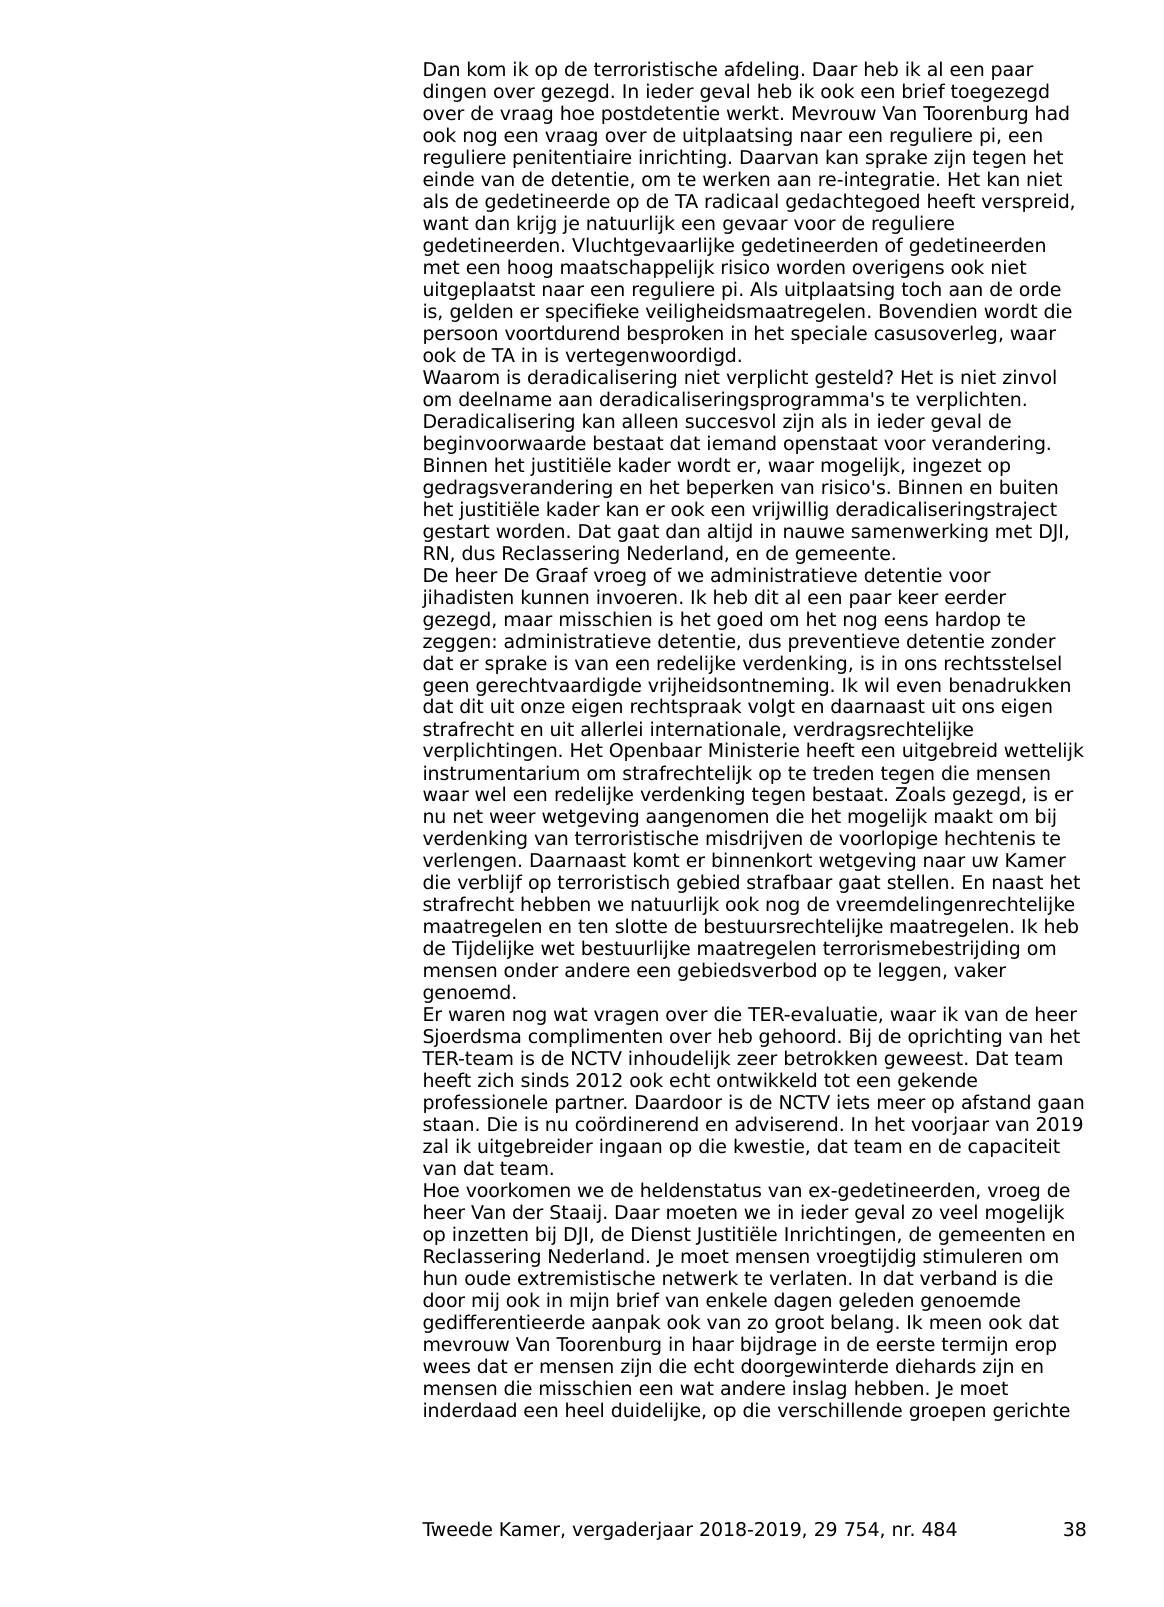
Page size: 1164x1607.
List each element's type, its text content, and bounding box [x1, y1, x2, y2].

text Waarom is deradicalisering niet verplicht gesteld? Het is niet zinvol om deelname aan deradicaliseringsprogramma's te verplichten. Deradicalisering kan alleen succesvol zijn als in ieder geval de beginvoorwaarde bestaat dat iemand openstaat voor verandering. Binnen het justitiële kader wordt er, waar mogelijk, ingezet op gedragsverandering en het beperken van risico's. Binnen en buiten het justitiële kader kan er ook een vrijwillig deradicaliseringstraject gestart worden. Dat gaat dan altijd in nauwe samenwerking met DJI, RN, dus Reclassering Nederland, en de gemeente. [422, 367, 1087, 564]
text De heer De Graaf vroeg of we administratieve detentie voor jihadisten kunnen invoeren. Ik heb dit al een paar keer eerder gezegd, maar misschien is het goed om het nog eens hardop te zeggen: administratieve detentie, dus preventieve detentie zonder dat er sprake is van een redelijke verdenking, is in ons rechtsstelsel geen gerechtvaardigde vrijheidsontneming. Ik wil even benadrukken dat dit uit onze eigen rechtspraak volgt en daarnaast uit ons eigen strafrecht en uit allerlei internationale, verdragsrechtelijke verplichtingen. Het Openbaar Ministerie heeft een uitgebreid wettelijk instrumentarium om strafrechtelijk op te treden tegen die mensen waar wel een redelijke verdenking tegen bestaat. Zoals gezegd, is er nu net weer wetgeving aangenomen die het mogelijk maakt om bij verdenking van terroristische misdrijven de voorlopige hechtenis te verlengen. Daarnaast komt er binnenkort wetgeving naar uw Kamer die verblijf op terroristisch gebied strafbaar gaat stellen. En naast het strafrecht hebben we natuurlijk ook nog de vreemdelingenrechtelijke maatregelen en ten slotte de bestuursrechtelijke maatregelen. Ik heb de Tijdelijke wet bestuurlijke maatregelen terrorismebestrijding om mensen onder andere een gebiedsverbod op te leggen, vaker genoemd. [422, 564, 1087, 1004]
text Dan kom ik op de terroristische afdeling. Daar heb ik al een paar dingen over gezegd. In ieder geval heb ik ook een brief toegezegd over de vraag hoe postdetentie werkt. Mevrouw Van Toorenburg had ook nog een vraag over de uitplaatsing naar een reguliere pi, een reguliere penitentiaire inrichting. Daarvan kan sprake zijn tegen het einde van de detentie, om te werken aan re-integratie. Het kan niet als de gedetineerde op de TA radicaal gedachtegoed heeft verspreid, want dan krijg je natuurlijk een gevaar voor de reguliere gedetineerden. Vluchtgevaarlijke gedetineerden of gedetineerden met een hoog maatschappelijk risico worden overigens ook niet uitgeplaatst naar een reguliere pi. Als uitplaatsing toch aan de orde is, gelden er specifieke veiligheidsmaatregelen. Bovendien wordt die persoon voortdurend besproken in het speciale casusoverleg, waar ook de TA in is vertegenwoordigd. [422, 59, 1087, 367]
text Er waren nog wat vragen over die TER-evaluatie, waar ik van de heer Sjoerdsma complimenten over heb gehoord. Bij de oprichting van het TER-team is de NCTV inhoudelijk zeer betrokken geweest. Dat team heeft zich sinds 2012 ook echt ontwikkeld tot een gekende professionele partner. Daardoor is de NCTV iets meer op afstand gaan staan. Die is nu coördinerend en adviserend. In het voorjaar van 2019 zal ik uitgebreider ingaan op die kwestie, dat team en de capaciteit van dat team. [422, 1004, 1087, 1180]
text Hoe voorkomen we de heldenstatus van ex-gedetineerden, vroeg de heer Van der Staaij. Daar moeten we in ieder geval zo veel mogelijk op inzetten bij DJI, de Dienst Justitiële Inrichtingen, de gemeenten en Reclassering Nederland. Je moet mensen vroegtijdig stimuleren om hun oude extremistische netwerk te verlaten. In dat verband is die door mij ook in mijn brief van enkele dagen geleden genoemde gedifferentieerde aanpak ook van zo groot belang. Ik meen ook dat mevrouw Van Toorenburg in haar bijdrage in de eerste termijn erop wees dat er mensen zijn die echt doorgewinterde diehards zijn en mensen die misschien een wat andere inslag hebben. Je moet inderdaad een heel duidelijke, op die verschillende groepen gerichte [422, 1180, 1087, 1422]
